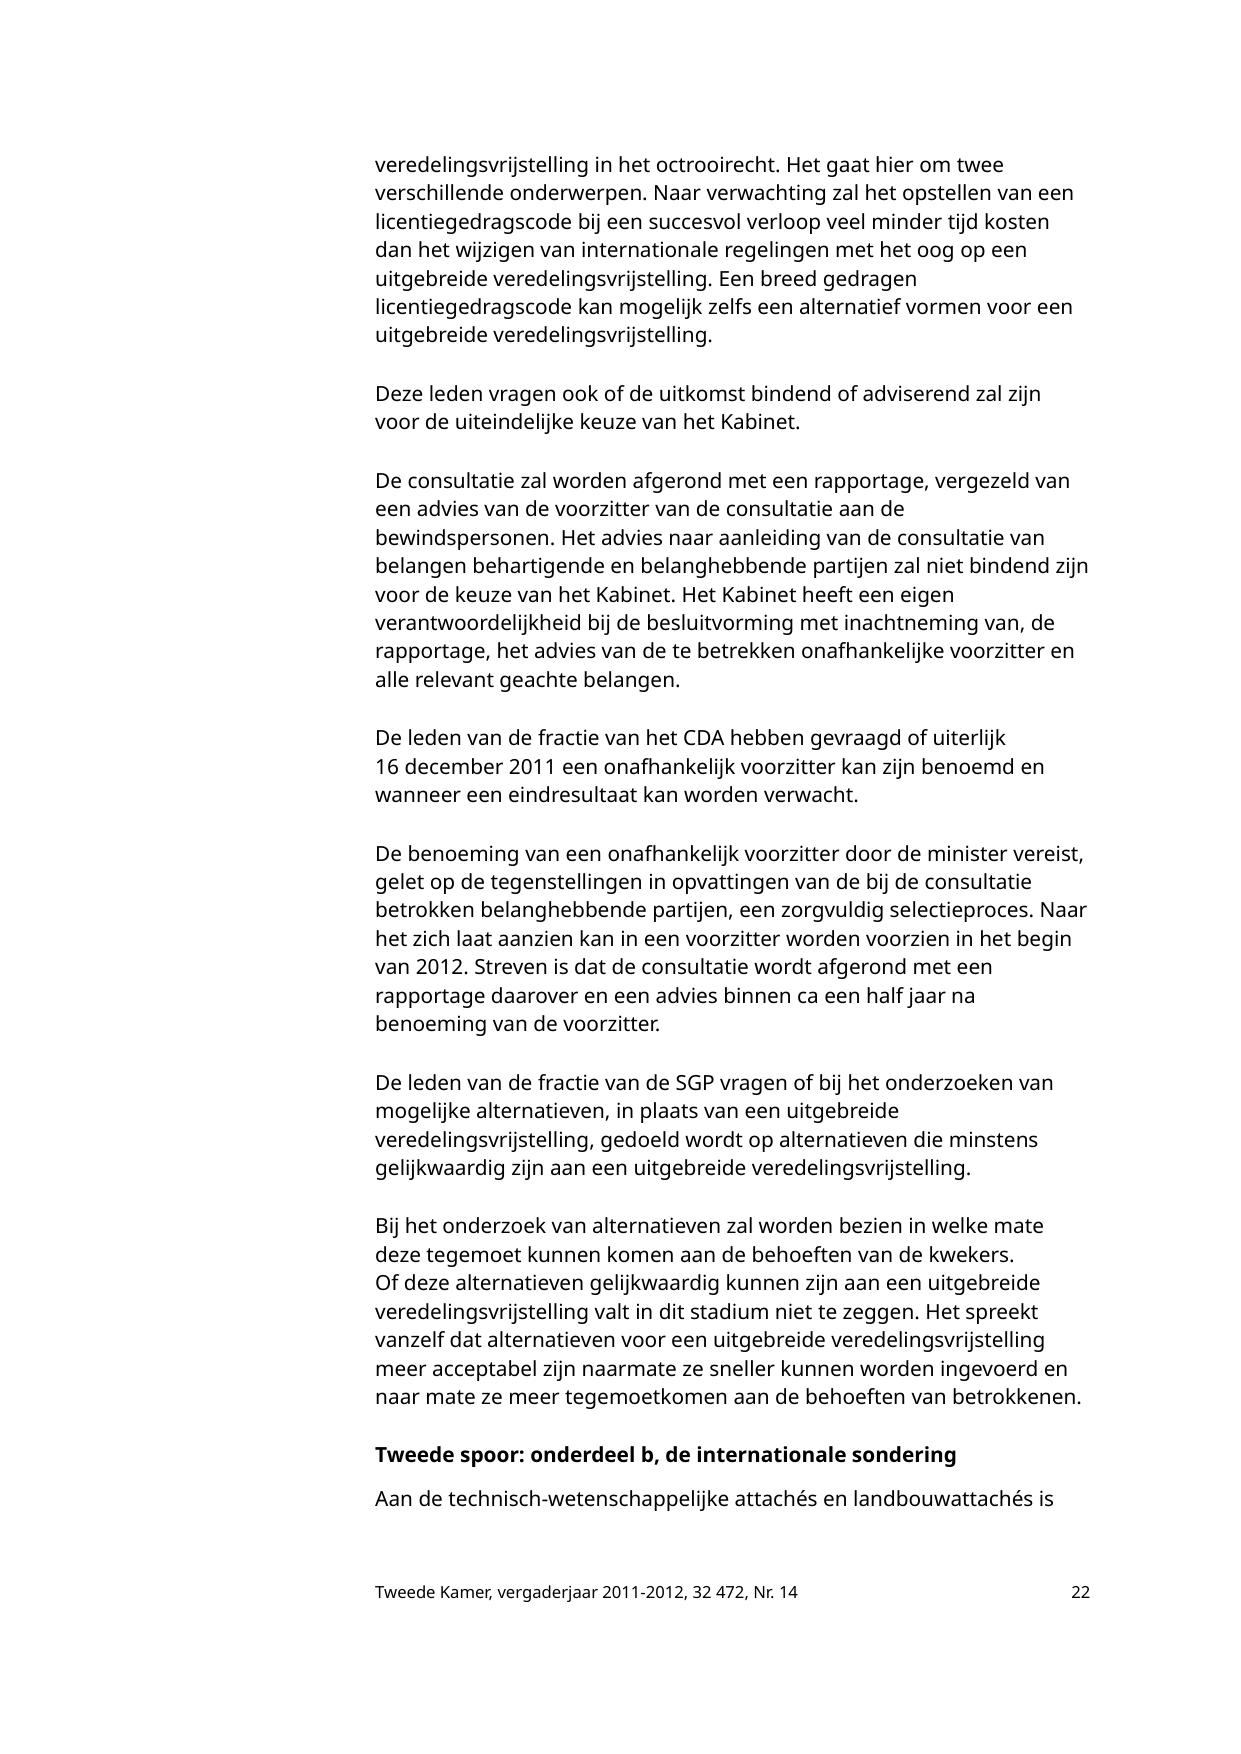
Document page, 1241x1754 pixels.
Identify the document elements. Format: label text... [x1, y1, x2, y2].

text Tweede spoor: onderdeel b, de internationale sondering [375, 1441, 1090, 1469]
text Aan de technisch-wetenschappelijke attachés en landbouwattachés is [375, 1484, 1090, 1512]
text De leden van de fractie van het CDA hebben gevraagd of uiterlijk 16 december 2011 een onafhankelijk voorzitter kan zijn benoemd en wanneer een eindresultaat kan worden verwacht. [375, 723, 1090, 809]
text Bij het onderzoek van alternatieven zal worden bezien in welke mate deze tegemoet kunnen komen aan de behoeften van de kwekers. [375, 1212, 1090, 1268]
text Of deze alternatieven gelijkwaardig kunnen zijn aan een uitgebreide veredelingsvrijstelling valt in dit stadium niet te zeggen. Het spreekt vanzelf dat alternatieven voor een uitgebreide veredelingsvrijstelling meer acceptabel zijn naarmate ze sneller kunnen worden ingevoerd en naar mate ze meer tegemoetkomen aan de behoeften van betrokkenen. [375, 1268, 1090, 1411]
text De leden van de fractie van de SGP vragen of bij het onderzoeken van mogelijke alternatieven, in plaats van een uitgebreide veredelingsvrijstelling, gedoeld wordt op alternatieven die minstens gelijkwaardig zijn aan een uitgebreide veredelingsvrijstelling. [375, 1068, 1090, 1182]
text De consultatie zal worden afgerond met een rapportage, vergezeld van een advies van de voorzitter van de consultatie aan de bewindspersonen. Het advies naar aanleiding van de consultatie van belangen behartigende en belanghebbende partijen zal niet bindend zijn voor de keuze van het Kabinet. Het Kabinet heeft een eigen verantwoordelijkheid bij de besluitvorming met inachtneming van, de rapportage, het advies van de te betrekken onafhankelijke voorzitter en alle relevant geachte belangen. [375, 466, 1090, 693]
text De benoeming van een onafhankelijk voorzitter door de minister vereist, gelet op de tegenstellingen in opvattingen van de bij de consultatie betrokken belanghebbende partijen, een zorgvuldig selectieproces. Naar het zich laat aanzien kan in een voorzitter worden voorzien in het begin van 2012. Streven is dat de consultatie wordt afgerond met een rapportage daarover en een advies binnen ca een half jaar na benoeming van de voorzitter. [375, 839, 1090, 1038]
text veredelingsvrijstelling in het octrooirecht. Het gaat hier om twee verschillende onderwerpen. Naar verwachting zal het opstellen van een licentiegedragscode bij een succesvol verloop veel minder tijd kosten dan het wijzigen van internationale regelingen met het oog op een uitgebreide veredelingsvrijstelling. Een breed gedragen licentiegedragscode kan mogelijk zelfs een alternatief vormen voor een uitgebreide veredelingsvrijstelling. [375, 150, 1090, 349]
text Deze leden vragen ook of de uitkomst bindend of adviserend zal zijn voor de uiteindelijke keuze van het Kabinet. [375, 379, 1090, 436]
